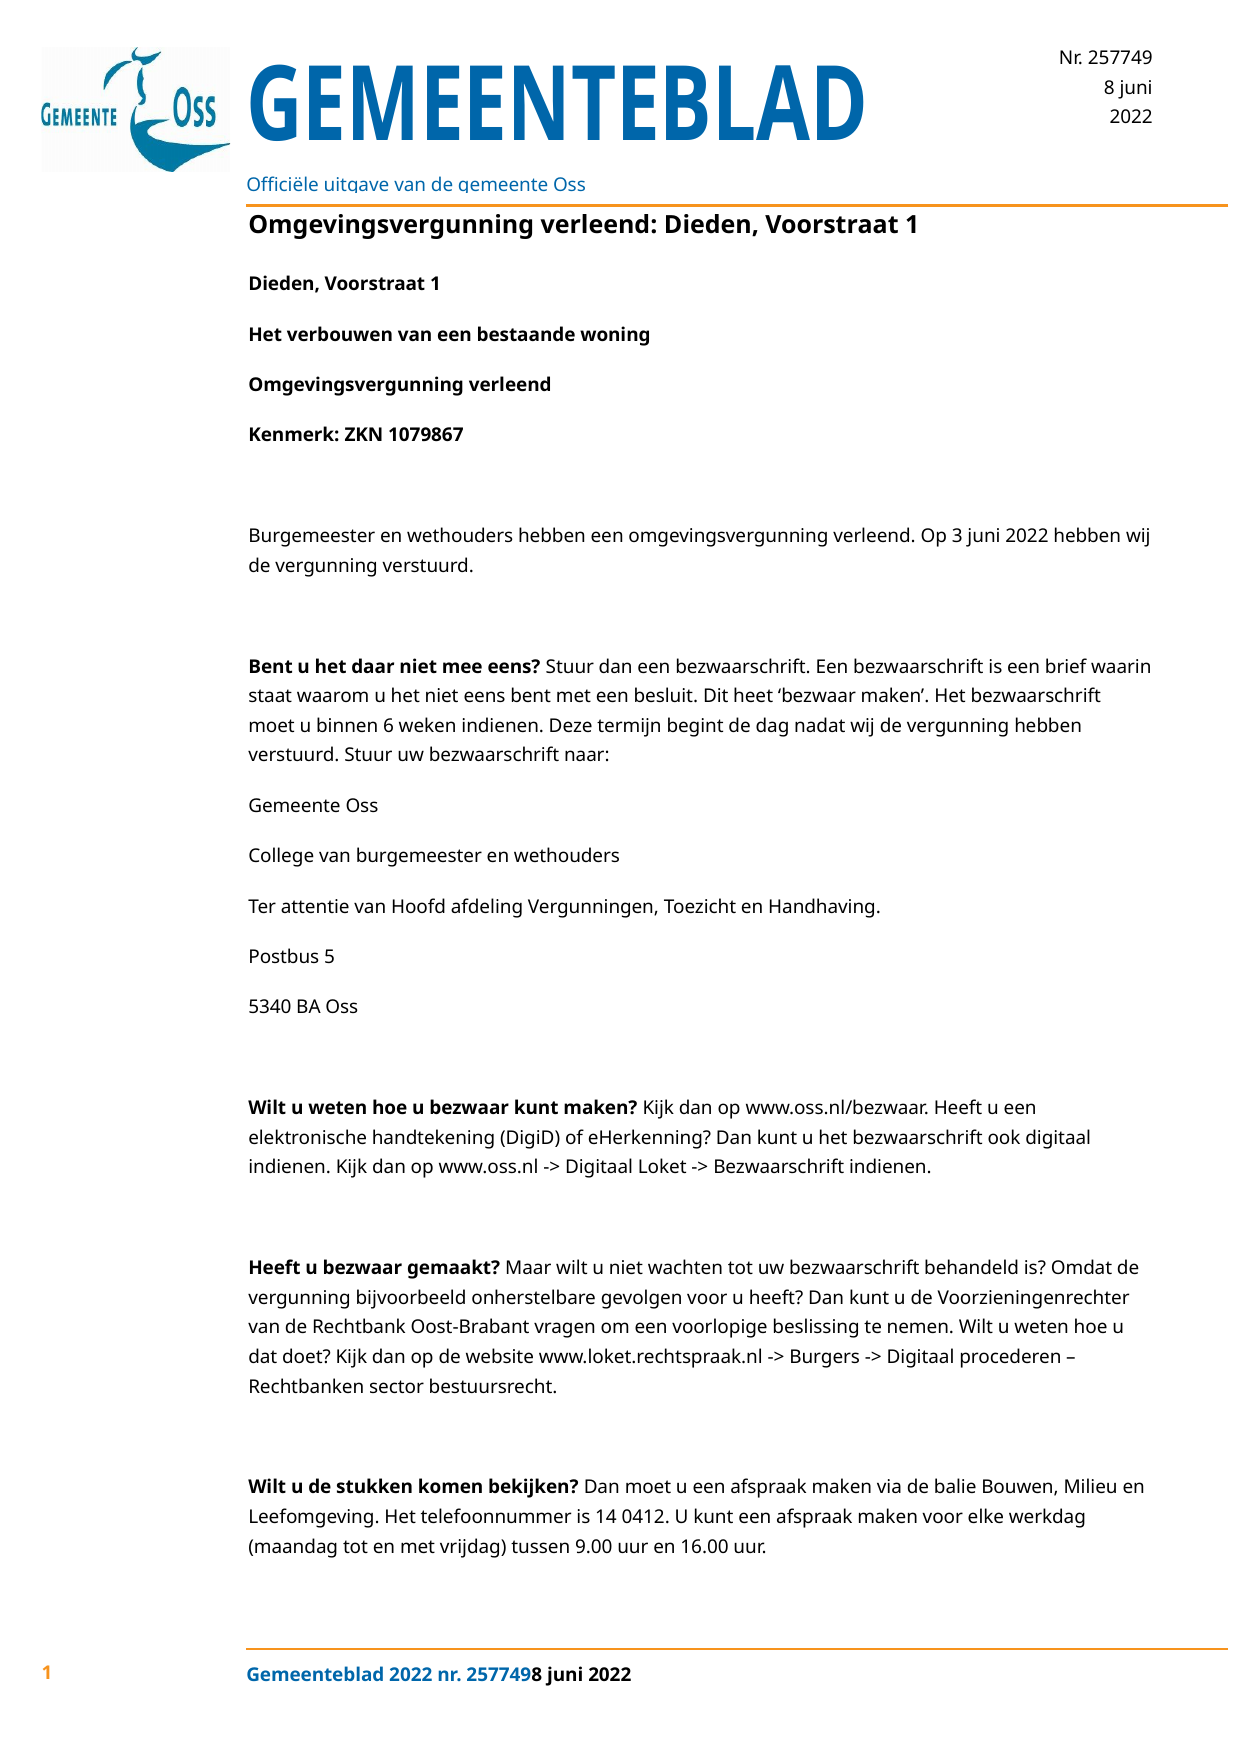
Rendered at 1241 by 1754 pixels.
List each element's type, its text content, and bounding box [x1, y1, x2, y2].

text Burgemeester en wethouders hebben een omgevingsvergunning verleend. Op 3 juni 2022 hebben wij de vergunning verstuurd. [248, 522, 1152, 578]
text Omgevingsvergunning verleend [248, 371, 1152, 397]
text Gemeente Oss [248, 792, 1152, 818]
text Omgevingsvergunning verleend: Dieden, Voorstraat 1 [248, 207, 1152, 241]
text Wilt u de stukken komen bekijken? Dan moet u een afspraak maken via de balie Bouwen, Milieu en Leefomgeving. Het telefoonnummer is 14 0412. U kunt een afspraak maken voor elke werkdag (maandag tot en met vrijdag) tussen 9.00 uur en 16.00 uur. [248, 1474, 1152, 1558]
picture [41, 47, 231, 172]
text 5340 BA Oss [248, 994, 1152, 1019]
text Het verbouwen van een bestaande woning [248, 321, 1152, 346]
text Dieden, Voorstraat 1 [248, 270, 1152, 296]
text Wilt u weten hoe u bezwaar kunt maken? Kijk dan op www.oss.nl/bezwaar. Heeft u een elektronische handtekening (DigiD) of eHerkenning? Dan kunt u het bezwaarschrift ook digitaal indienen. Kijk dan op www.oss.nl -> Digitaal Loket -> Bezwaarschrift indienen. [248, 1094, 1152, 1179]
text Heeft u bezwaar gemaakt? Maar wilt u niet wachten tot uw bezwaarschrift behandeld is? Omdat de vergunning bijvoorbeeld onherstelbare gevolgen voor u heeft? Dan kunt u de Voorzieningenrechter van de Rechtbank Oost-Brabant vragen om een voorlopige beslissing te nemen. Wilt u weten hoe u dat doet? Kijk dan op de website www.loket.rechtspraak.nl -> Burgers -> Digitaal procederen – Rechtbanken sector bestuursrecht. [248, 1254, 1152, 1398]
text Bent u het daar niet mee eens? Stuur dan een bezwaarschrift. Een bezwaarschrift is een brief waarin staat waarom u het niet eens bent met een besluit. Dit heet ‘bezwaar maken’. Het bezwaarschrift moet u binnen 6 weken indienen. Deze termijn begint de dag nadat wij de vergunning hebben verstuurd. Stuur uw bezwaarschrift naar: [248, 653, 1152, 767]
text Kenmerk: ZKN 1079867 [248, 422, 1152, 447]
text Postbus 5 [248, 943, 1152, 969]
text College van burgemeester en wethouders [248, 842, 1152, 868]
text Ter attentie van Hoofd afdeling Vergunningen, Toezicht en Handhaving. [248, 893, 1152, 918]
